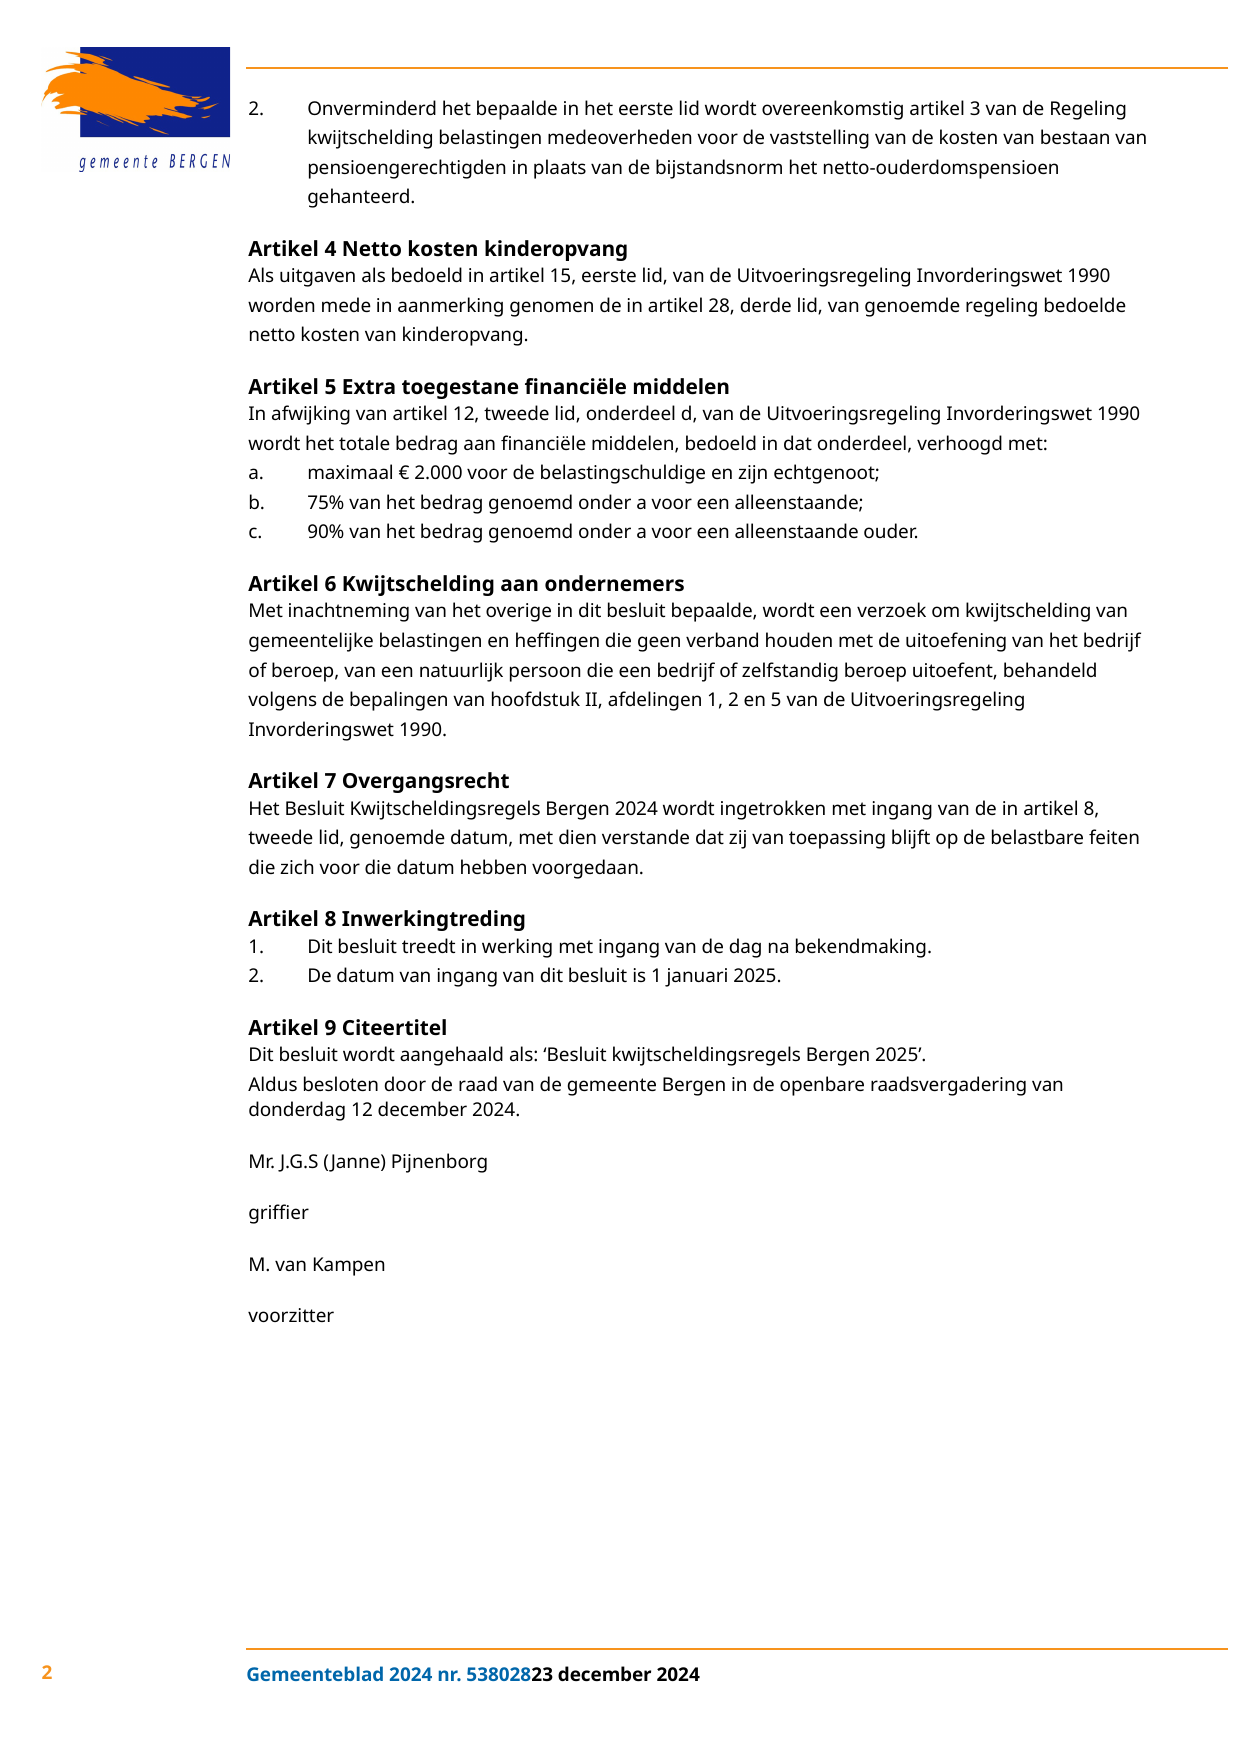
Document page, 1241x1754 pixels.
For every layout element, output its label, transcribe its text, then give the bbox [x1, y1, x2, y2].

picture [41, 47, 231, 172]
text Mr. J.G.S (Janne) Pijnenborg [248, 1148, 1152, 1174]
text M. van Kampen [248, 1251, 1152, 1277]
text In afwijking van artikel 12, tweede lid, onderdeel d, van de Uitvoeringsregeling Invorderingswet 1990 wordt het totale bedrag aan financiële middelen, bedoeld in dat onderdeel, verhoogd met: [248, 400, 1152, 456]
text Artikel 9 Citeertitel [248, 1013, 1152, 1041]
text griffier [248, 1199, 1152, 1225]
text Dit besluit wordt aangehaald als: ‘Besluit kwijtscheldingsregels Bergen 2025’. [248, 1041, 1152, 1067]
text Artikel 4 Netto kosten kinderopvang [248, 234, 1152, 262]
text voorzitter [248, 1302, 1152, 1328]
list maximaal € 2.000 voor de belastingschuldige en zijn echtgenoot; [248, 459, 1152, 485]
text Met inachtneming van het overige in dit besluit bepaalde, wordt een verzoek om kwijtschelding van gemeentelijke belastingen en heffingen die geen verband houden met de uitoefening van het bedrijf of beroep, van een natuurlijk persoon die een bedrijf of zelfstandig beroep uitoefent, behandeld volgens de bepalingen van hoofdstuk II, afdelingen 1, 2 en 5 van de Uitvoeringsregeling Invorderingswet 1990. [248, 598, 1152, 742]
text Als uitgaven als bedoeld in artikel 15, eerste lid, van de Uitvoeringsregeling Invorderingswet 1990 worden mede in aanmerking genomen de in artikel 28, derde lid, van genoemde regeling bedoelde netto kosten van kinderopvang. [248, 262, 1152, 347]
list Dit besluit treedt in werking met ingang van de dag na bekendmaking. [248, 933, 1152, 958]
text Artikel 8 Inwerkingtreding [248, 904, 1152, 933]
text Artikel 7 Overgangsrecht [248, 766, 1152, 795]
text Aldus besloten door de raad van de gemeente Bergen in de openbare raadsvergadering van donderdag 12 december 2024. [248, 1071, 1152, 1122]
list 75% van het bedrag genoemd onder a voor een alleenstaande; [248, 489, 1152, 515]
list Onverminderd het bepaalde in het eerste lid wordt overeenkomstig artikel 3 van de Regeling kwijtschelding belastingen medeoverheden voor de vaststelling van de kosten van bestaan van pensioengerechtigden in plaats van de bijstandsnorm het netto-ouderdomspensioen gehanteerd. [248, 95, 1152, 209]
text Het Besluit Kwijtscheldingsregels Bergen 2024 wordt ingetrokken met ingang van de in artikel 8, tweede lid, genoemde datum, met dien verstande dat zij van toepassing blijft op de belastbare feiten die zich voor die datum hebben voorgedaan. [248, 795, 1152, 880]
text Artikel 6 Kwijtschelding aan ondernemers [248, 569, 1152, 598]
text Artikel 5 Extra toegestane financiële middelen [248, 372, 1152, 400]
list De datum van ingang van dit besluit is 1 januari 2025. [248, 962, 1152, 988]
list 90% van het bedrag genoemd onder a voor een alleenstaande ouder. [248, 519, 1152, 544]
